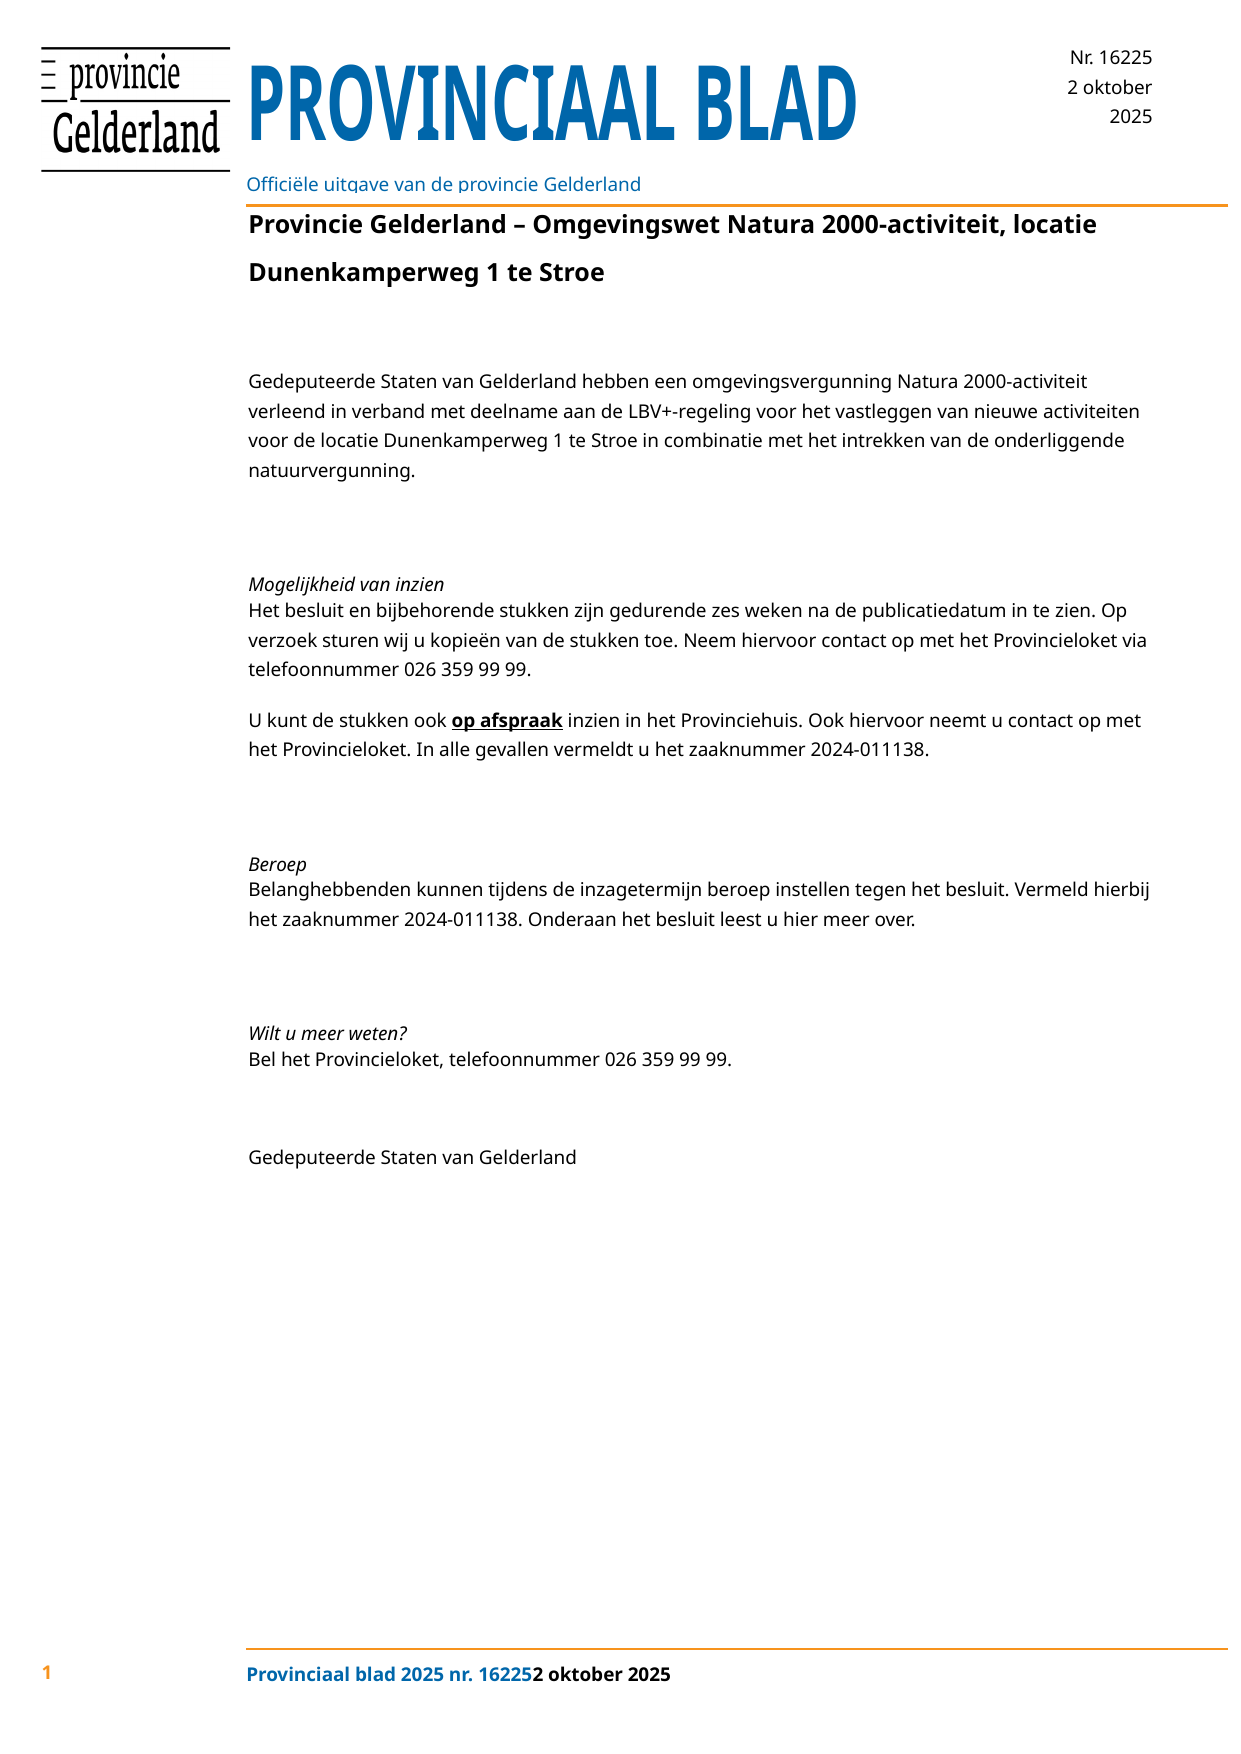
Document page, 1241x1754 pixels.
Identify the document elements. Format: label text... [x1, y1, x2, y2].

text Belanghebbenden kunnen tijdens de inzagetermijn beroep instellen tegen het besluit. Vermeld hierbij het zaaknummer 2024-011138. Onderaan het besluit leest u hier meer over. [248, 876, 1152, 932]
picture [41, 47, 231, 172]
text Gedeputeerde Staten van Gelderland hebben een omgevingsvergunning Natura 2000-activiteit verleend in verband met deelname aan de LBV+-regeling voor het vastleggen van nieuwe activiteiten voor de locatie Dunenkamperweg 1 te Stroe in combinatie met het intrekken van de onderliggende natuurvergunning. [248, 368, 1152, 483]
text Provincie Gelderland – Omgevingswet Natura 2000-activiteit, locatie Dunenkamperweg 1 te Stroe [248, 207, 1152, 288]
text Het besluit en bijbehorende stukken zijn gedurende zes weken na de publicatiedatum in te zien. Op verzoek sturen wij u kopieën van de stukken toe. Neem hiervoor contact op met het Provincieloket via telefoonnummer 026 359 99 99. [248, 597, 1152, 682]
text Beroep [248, 851, 1152, 876]
text U kunt de stukken ook op afspraak inzien in het Provinciehuis. Ook hiervoor neemt u contact op met het Provincieloket. In alle gevallen vermeldt u het zaaknummer 2024-011138. [248, 707, 1152, 762]
text Gedeputeerde Staten van Gelderland [248, 1144, 1152, 1170]
text Bel het Provincieloket, telefoonnummer 026 359 99 99. [248, 1046, 1152, 1072]
text Wilt u meer weten? [248, 1020, 1152, 1046]
text Mogelijkheid van inzien [248, 571, 1152, 597]
